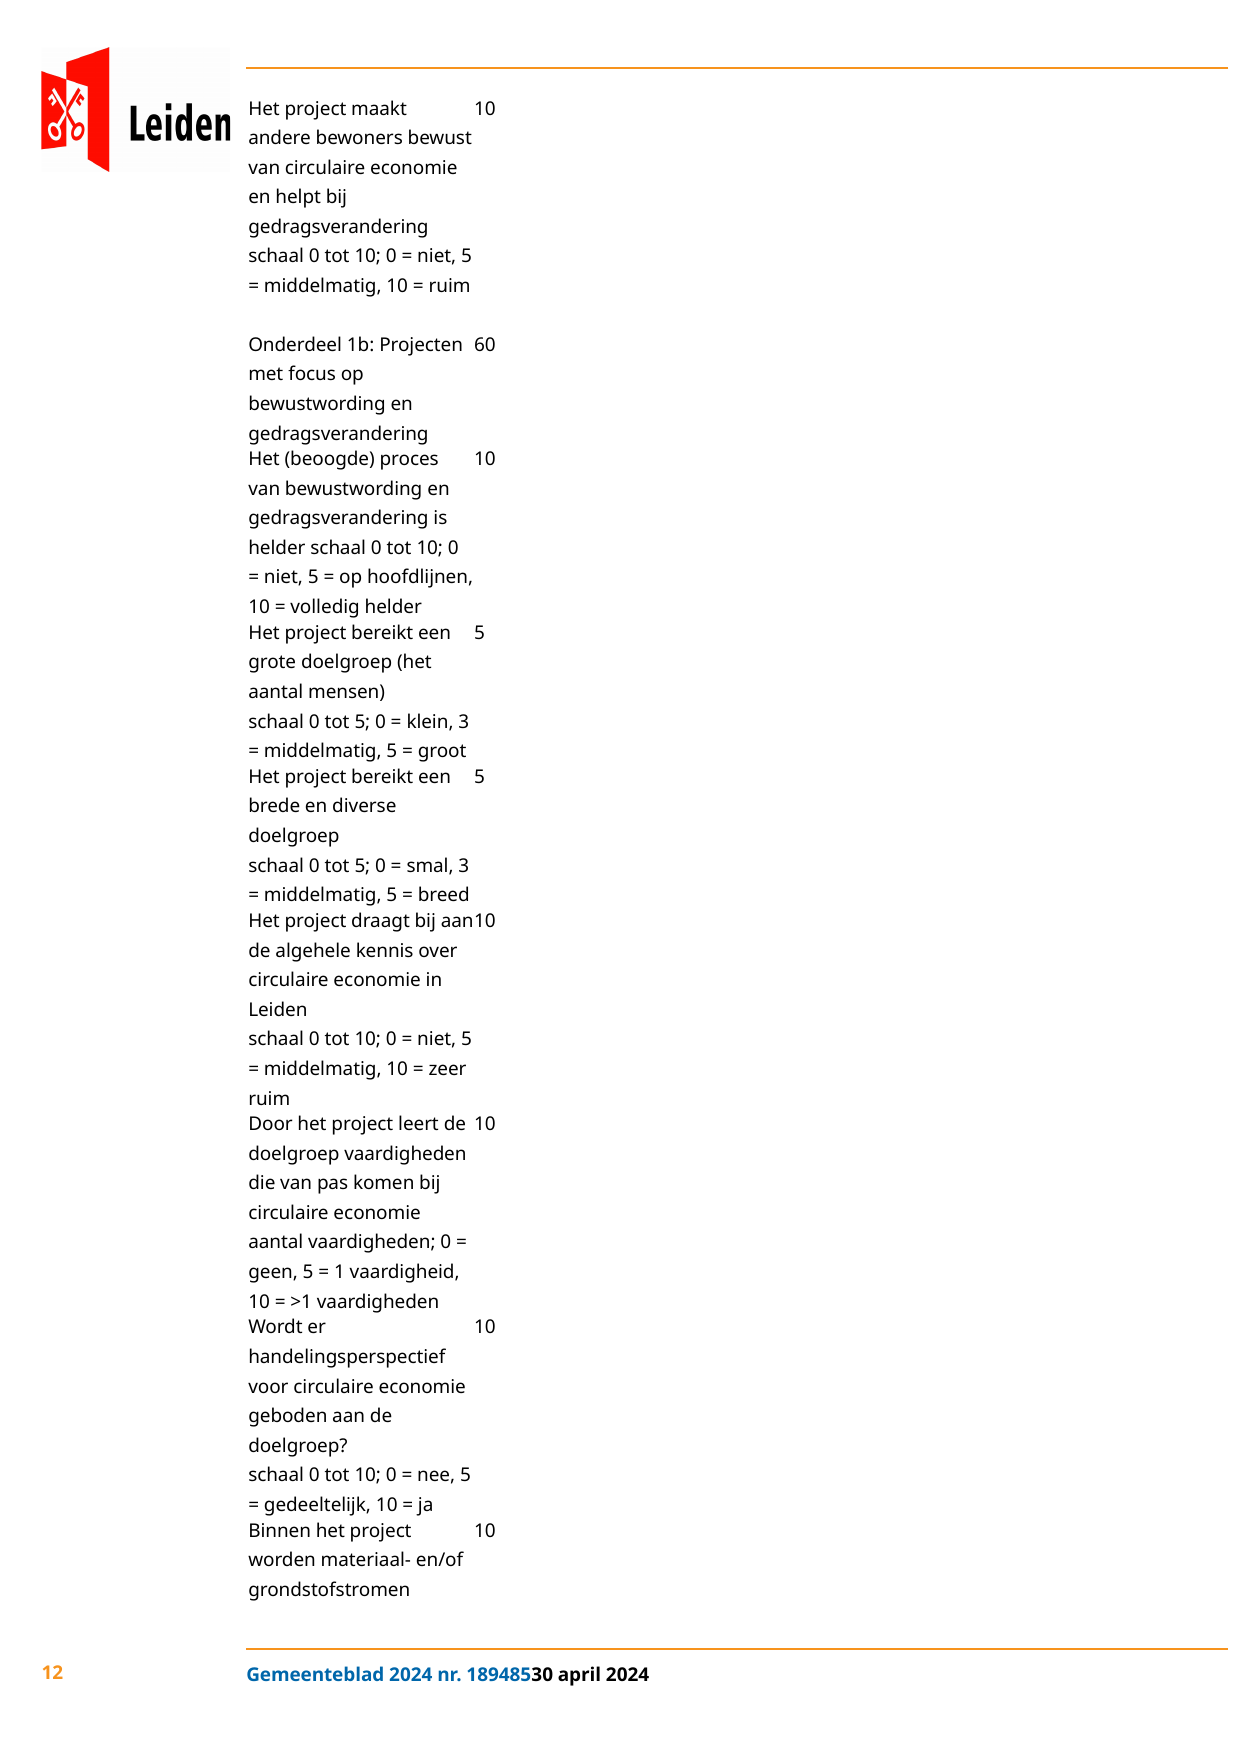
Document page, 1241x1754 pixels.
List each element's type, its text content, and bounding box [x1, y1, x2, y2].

table_cell Het project maakt andere bewoners bewust van circulaire economie en helpt bij gedragsverandering schaal 0 tot 10; 0 = niet, 5 = middelmatig, 10 = ruim [248, 95, 474, 298]
table_header 60 [474, 331, 700, 445]
table_cell 5 [474, 619, 700, 763]
table_cell [700, 907, 926, 1110]
table_cell Het project bereikt een grote doelgroep (het aantal mensen) schaal 0 tot 5; 0 = klein, 3 = middelmatig, 5 = groot [248, 619, 474, 763]
table_cell 10 [474, 1314, 700, 1517]
table_cell [700, 1110, 926, 1314]
table_cell Wordt er handelingsperspectief voor circulaire economie geboden aan de doelgroep? schaal 0 tot 10; 0 = nee, 5 = gedeeltelijk, 10 = ja [248, 1314, 474, 1517]
table_cell [700, 619, 926, 763]
table_cell 10 [474, 1110, 700, 1314]
table_header Onderdeel 1b: Projecten met focus op bewustwording en gedragsverandering [248, 331, 474, 445]
table_header [700, 331, 926, 445]
table_cell 10 [474, 445, 700, 619]
table_cell Het project bereikt een brede en diverse doelgroep schaal 0 tot 5; 0 = smal, 3 = middelmatig, 5 = breed [248, 763, 474, 907]
table_cell [700, 445, 926, 619]
table_cell 10 [474, 1517, 700, 1602]
table_header [926, 331, 1152, 445]
table_cell [926, 1314, 1152, 1517]
table_cell [700, 95, 926, 298]
table_cell [926, 619, 1152, 763]
table_cell Het (beoogde) proces van bewustwording en gedragsverandering is helder schaal 0 tot 10; 0 = niet, 5 = op hoofdlijnen, 10 = volledig helder [248, 445, 474, 619]
table_cell Binnen het project worden materiaal- en/of grondstofstromen [248, 1517, 474, 1602]
table_cell [926, 445, 1152, 619]
table_cell Door het project leert de doelgroep vaardigheden die van pas komen bij circulaire economie aantal vaardigheden; 0 = geen, 5 = 1 vaardigheid, 10 = >1 vaardigheden [248, 1110, 474, 1314]
table_cell [926, 1517, 1152, 1602]
table_cell Het project draagt bij aan de algehele kennis over circulaire economie in Leiden schaal 0 tot 10; 0 = niet, 5 = middelmatig, 10 = zeer ruim [248, 907, 474, 1110]
table_cell [926, 95, 1152, 298]
table_cell 10 [474, 907, 700, 1110]
table_cell [926, 763, 1152, 907]
table_cell 10 [474, 95, 700, 298]
table_cell [926, 907, 1152, 1110]
picture [41, 47, 231, 172]
table_cell [926, 1110, 1152, 1314]
table_cell [700, 1314, 926, 1517]
table_cell [700, 1517, 926, 1602]
table_cell 5 [474, 763, 700, 907]
table_cell [700, 763, 926, 907]
